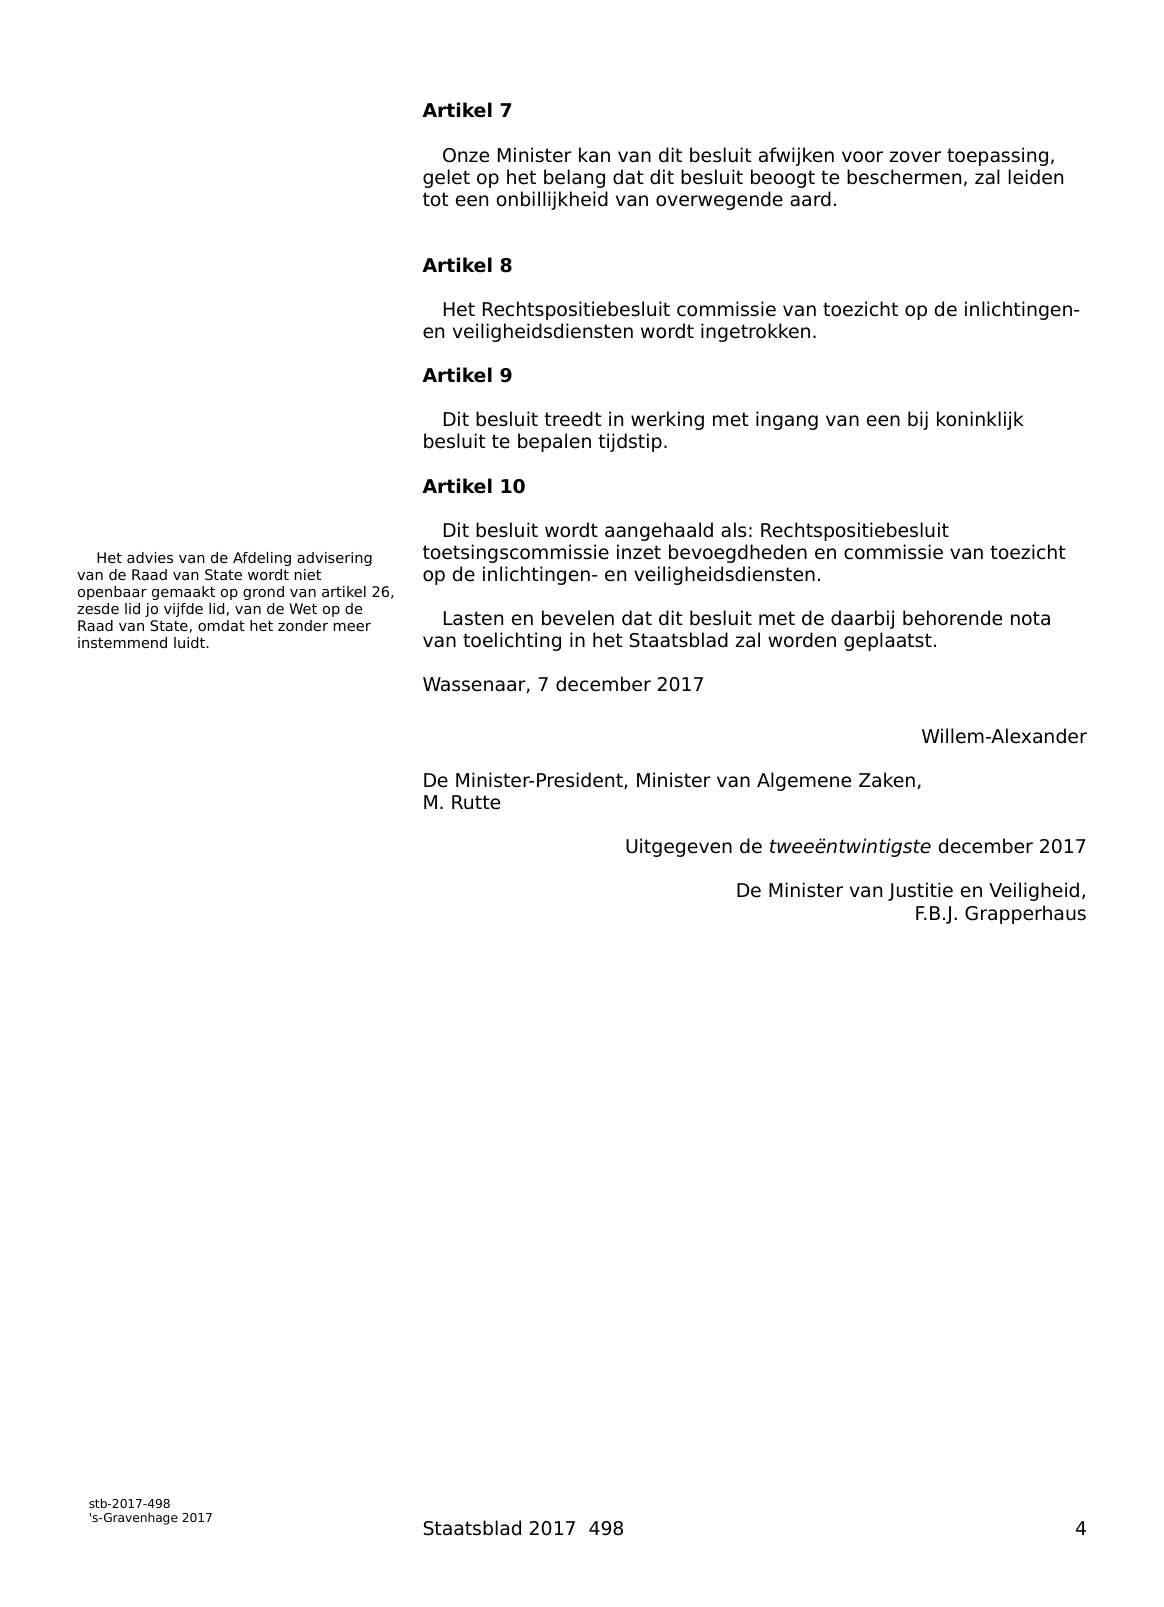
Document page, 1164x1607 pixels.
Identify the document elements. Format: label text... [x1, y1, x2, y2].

text 's-Gravenhage 2017 [88, 1511, 323, 1525]
subtitle Artikel 10 [422, 476, 1087, 497]
text Lasten en bevelen dat dit besluit met de daarbij behorende nota van toelichting in het Staatsblad zal worden geplaatst. [422, 608, 1087, 652]
text Dit besluit treedt in werking met ingang van een bij koninklijk besluit te bepalen tijdstip. [422, 409, 1087, 453]
text Wassenaar, 7 december 2017 [422, 674, 1087, 696]
text Het Rechtspositiebesluit commissie van toezicht op de inlichtingen- en veiligheidsdiensten wordt ingetrokken. [422, 299, 1087, 343]
text Onze Minister kan van dit besluit afwijken voor zover toepassing, gelet op het belang dat dit besluit beoogt te beschermen, zal leiden tot een onbillijkheid van overwegende aard. [422, 144, 1087, 211]
text stb-2017-498 [88, 1497, 323, 1511]
subtitle Artikel 8 [422, 255, 1087, 277]
text De Minister van Justitie en Veiligheid, F.B.J. Grapperhaus [422, 880, 1087, 924]
subtitle Artikel 7 [422, 100, 1087, 122]
text Dit besluit wordt aangehaald als: Rechtspositiebesluit toetsingscommissie inzet bevoegdheden en commissie van toezicht op de inlichtingen- en veiligheidsdiensten. [422, 520, 1087, 586]
text Uitgegeven de tweeëntwintigste december 2017 [422, 836, 1087, 858]
text Willem-Alexander [422, 726, 1087, 748]
text De Minister-President, Minister van Algemene Zaken, M. Rutte [422, 770, 1087, 814]
subtitle Artikel 9 [422, 365, 1087, 387]
text Het advies van de Afdeling advisering van de Raad van State wordt niet openbaar gemaakt op grond van artikel 26, zesde lid jo vijfde lid, van de Wet op de Raad van State, omdat het zonder meer instemmend luidt. [77, 550, 396, 652]
